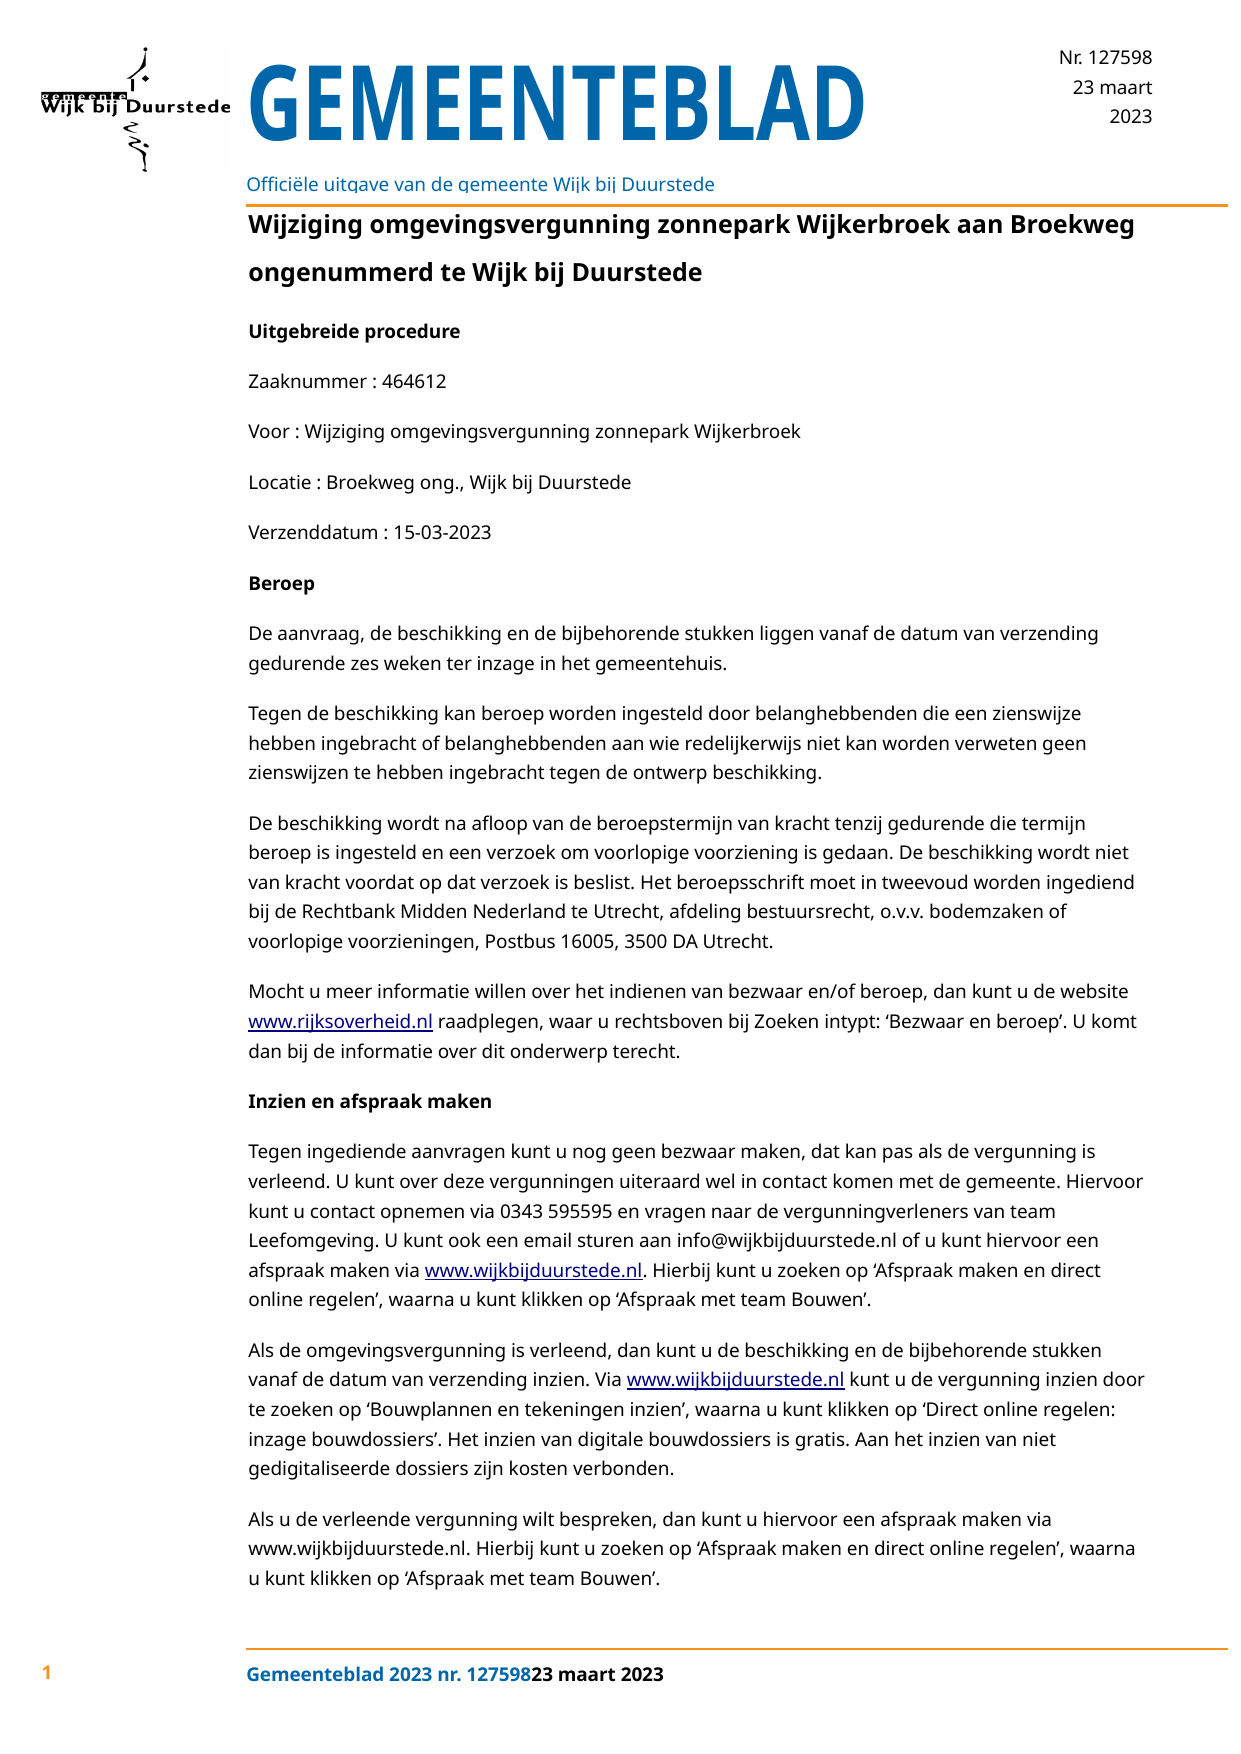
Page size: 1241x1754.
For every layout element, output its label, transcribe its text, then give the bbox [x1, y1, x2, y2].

text Tegen ingediende aanvragen kunt u nog geen bezwaar maken, dat kan pas als de vergunning is verleend. U kunt over deze vergunningen uiteraard wel in contact komen met de gemeente. Hiervoor kunt u contact opnemen via 0343 595595 en vragen naar de vergunningverleners van team Leefomgeving. U kunt ook een email sturen aan info@wijkbijduurstede.nl of u kunt hiervoor een afspraak maken via www.wijkbijduurstede.nl. Hierbij kunt u zoeken op ‘Afspraak maken en direct online regelen’, waarna u kunt klikken op ‘Afspraak met team Bouwen’. [248, 1139, 1152, 1312]
text Voor : Wijziging omgevingsvergunning zonnepark Wijkerbroek [248, 419, 1152, 444]
text Zaaknummer : 464612 [248, 368, 1152, 394]
text Inzien en afspraak maken [248, 1088, 1152, 1114]
text Locatie : Broekweg ong., Wijk bij Duurstede [248, 469, 1152, 495]
text Mocht u meer informatie willen over het indienen van bezwaar en/of beroep, dan kunt u de website www.rijksoverheid.nl raadplegen, waar u rechtsboven bij Zoeken intypt: ‘Bezwaar en beroep’. U komt dan bij de informatie over dit onderwerp terecht. [248, 979, 1152, 1064]
text Als u de verleende vergunning wilt bespreken, dan kunt u hiervoor een afspraak maken via www.wijkbijduurstede.nl. Hierbij kunt u zoeken op ‘Afspraak maken en direct online regelen’, waarna u kunt klikken op ‘Afspraak met team Bouwen’. [248, 1506, 1152, 1591]
text Wijziging omgevingsvergunning zonnepark Wijkerbroek aan Broekweg ongenummerd te Wijk bij Duurstede [248, 207, 1152, 288]
text Beroep [248, 570, 1152, 596]
picture [41, 47, 231, 172]
text Uitgebreide procedure [248, 318, 1152, 344]
text Als de omgevingsvergunning is verleend, dan kunt u de beschikking en de bijbehorende stukken vanaf de datum van verzending inzien. Via www.wijkbijduurstede.nl kunt u de vergunning inzien door te zoeken op ‘Bouwplannen en tekeningen inzien’, waarna u kunt klikken op ‘Direct online regelen: inzage bouwdossiers’. Het inzien van digitale bouwdossiers is gratis. Aan het inzien van niet gedigitaliseerde dossiers zijn kosten verbonden. [248, 1337, 1152, 1481]
text Tegen de beschikking kan beroep worden ingesteld door belanghebbenden die een zienswijze hebben ingebracht of belanghebbenden aan wie redelijkerwijs niet kan worden verweten geen zienswijzen te hebben ingebracht tegen de ontwerp beschikking. [248, 700, 1152, 785]
text De beschikking wordt na afloop van de beroepstermijn van kracht tenzij gedurende die termijn beroep is ingesteld en een verzoek om voorlopige voorziening is gedaan. De beschikking wordt niet van kracht voordat op dat verzoek is beslist. Het beroepsschrift moet in tweevoud worden ingediend bij de Rechtbank Midden Nederland te Utrecht, afdeling bestuursrecht, o.v.v. bodemzaken of voorlopige voorzieningen, Postbus 16005, 3500 DA Utrecht. [248, 810, 1152, 954]
text Verzenddatum : 15-03-2023 [248, 519, 1152, 545]
text De aanvraag, de beschikking en de bijbehorende stukken liggen vanaf de datum van verzending gedurende zes weken ter inzage in het gemeentehuis. [248, 620, 1152, 676]
